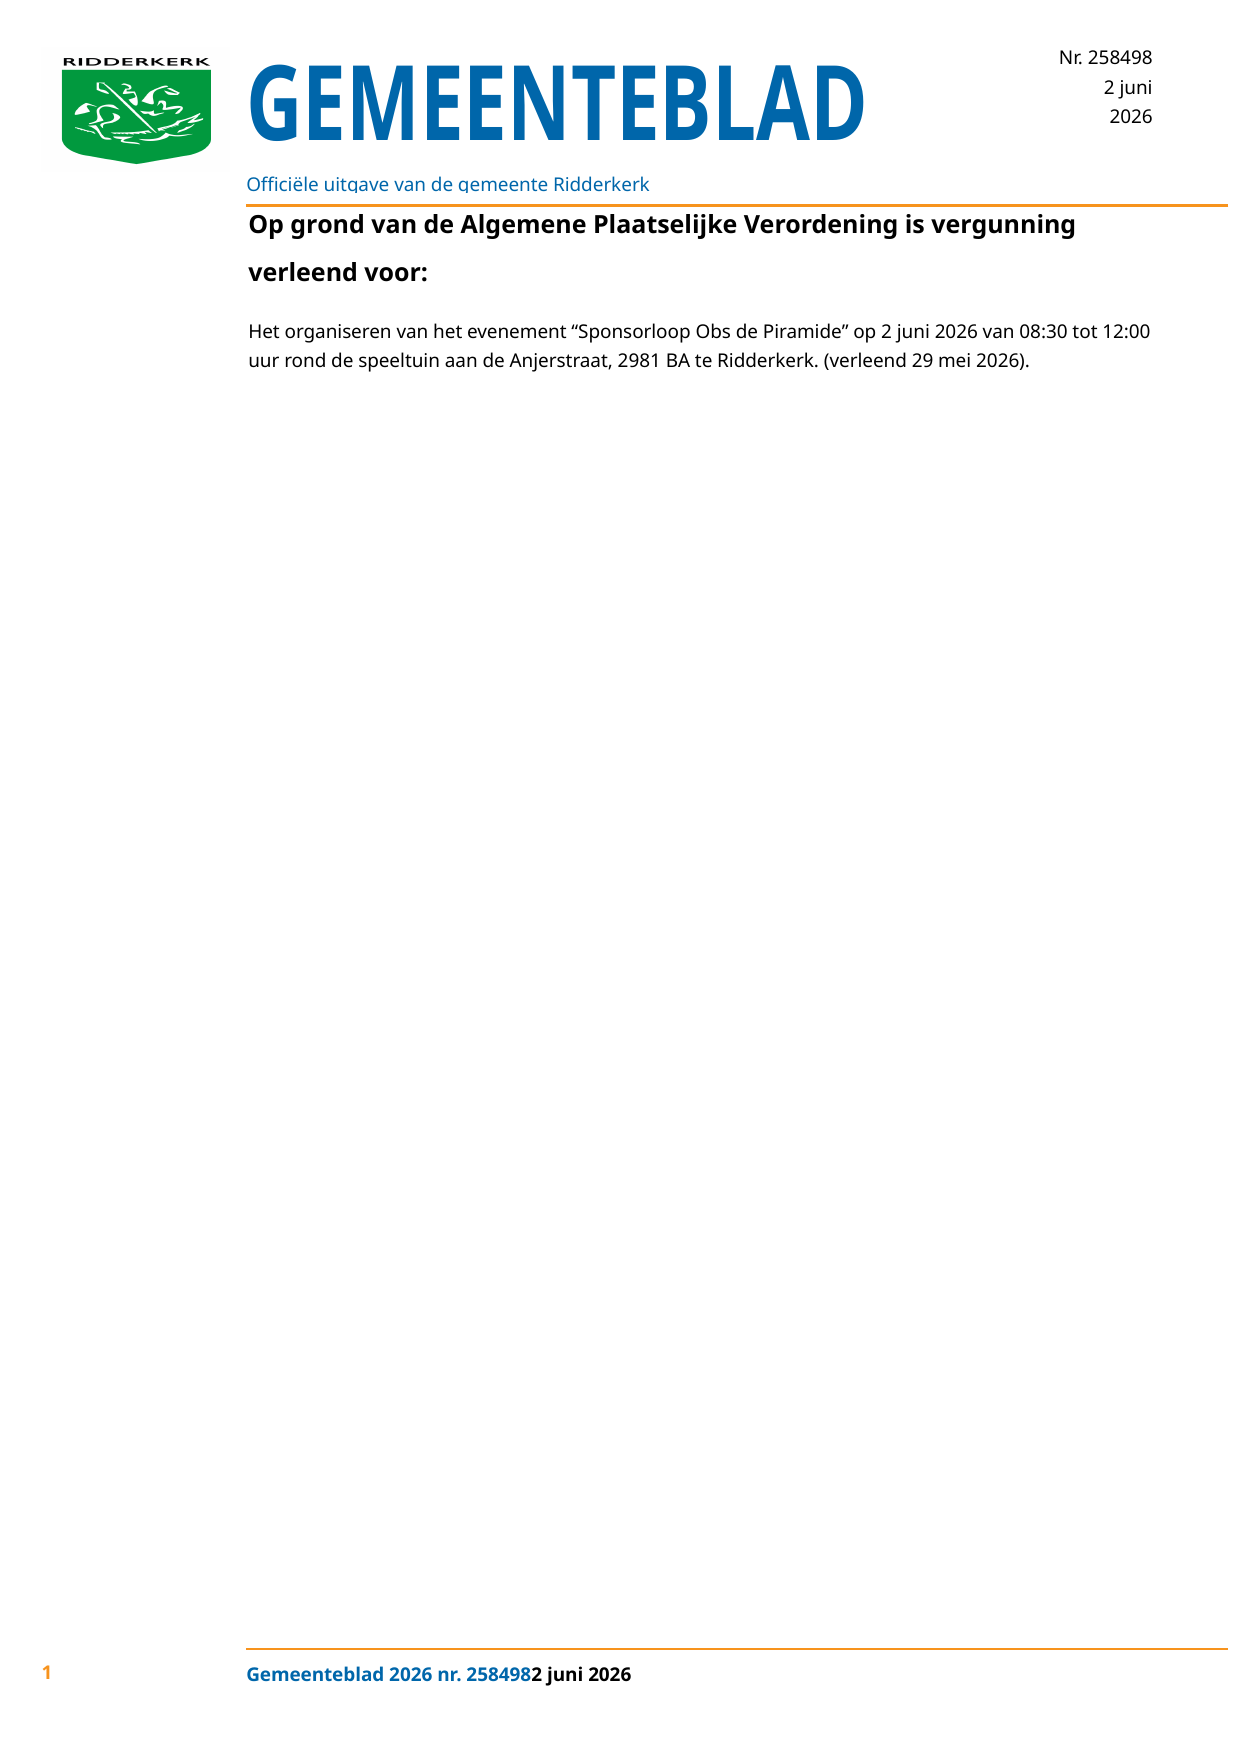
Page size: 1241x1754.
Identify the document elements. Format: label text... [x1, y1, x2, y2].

text Op grond van de Algemene Plaatselijke Verordening is vergunning verleend voor: [248, 207, 1152, 288]
text Het organiseren van het evenement “Sponsorloop Obs de Piramide” op 2 juni 2026 van 08:30 tot 12:00 uur rond de speeltuin aan de Anjerstraat, 2981 BA te Ridderkerk. (verleend 29 mei 2026). [248, 318, 1152, 373]
picture [41, 47, 231, 172]
